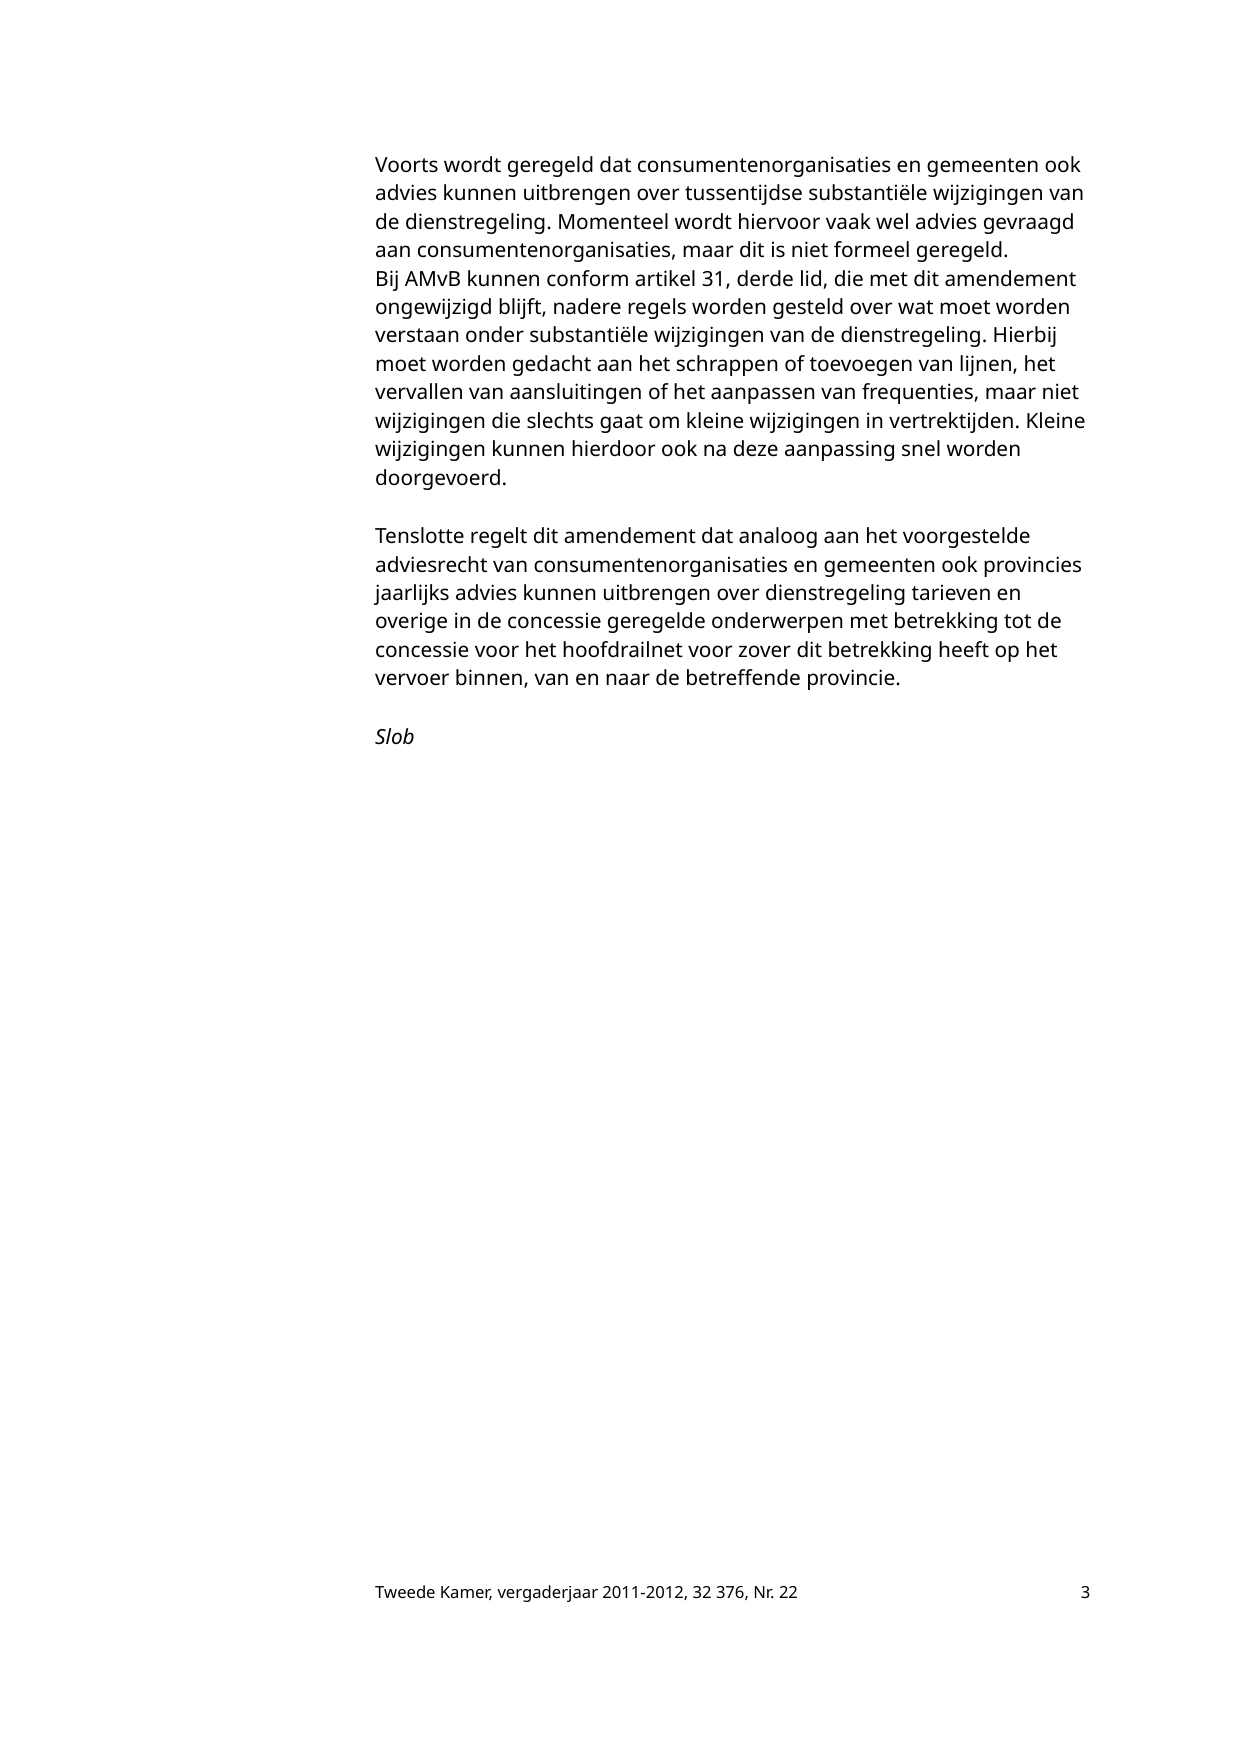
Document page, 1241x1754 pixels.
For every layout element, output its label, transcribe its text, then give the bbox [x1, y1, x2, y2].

text Bij AMvB kunnen conform artikel 31, derde lid, die met dit amendement ongewijzigd blijft, nadere regels worden gesteld over wat moet worden verstaan onder substantiële wijzigingen van de dienstregeling. Hierbij moet worden gedacht aan het schrappen of toevoegen van lijnen, het vervallen van aansluitingen of het aanpassen van frequenties, maar niet wijzigingen die slechts gaat om kleine wijzigingen in vertrektijden. Kleine wijzigingen kunnen hierdoor ook na deze aanpassing snel worden doorgevoerd. [375, 264, 1090, 491]
text Tenslotte regelt dit amendement dat analoog aan het voorgestelde adviesrecht van consumentenorganisaties en gemeenten ook provincies jaarlijks advies kunnen uitbrengen over dienstregeling tarieven en overige in de concessie geregelde onderwerpen met betrekking tot de concessie voor het hoofdrailnet voor zover dit betrekking heeft op het vervoer binnen, van en naar de betreffende provincie. [375, 521, 1090, 692]
text Voorts wordt geregeld dat consumentenorganisaties en gemeenten ook advies kunnen uitbrengen over tussentijdse substantiële wijzigingen van de dienstregeling. Momenteel wordt hiervoor vaak wel advies gevraagd aan consumentenorganisaties, maar dit is niet formeel geregeld. [375, 150, 1090, 264]
text Slob [375, 722, 1090, 750]
